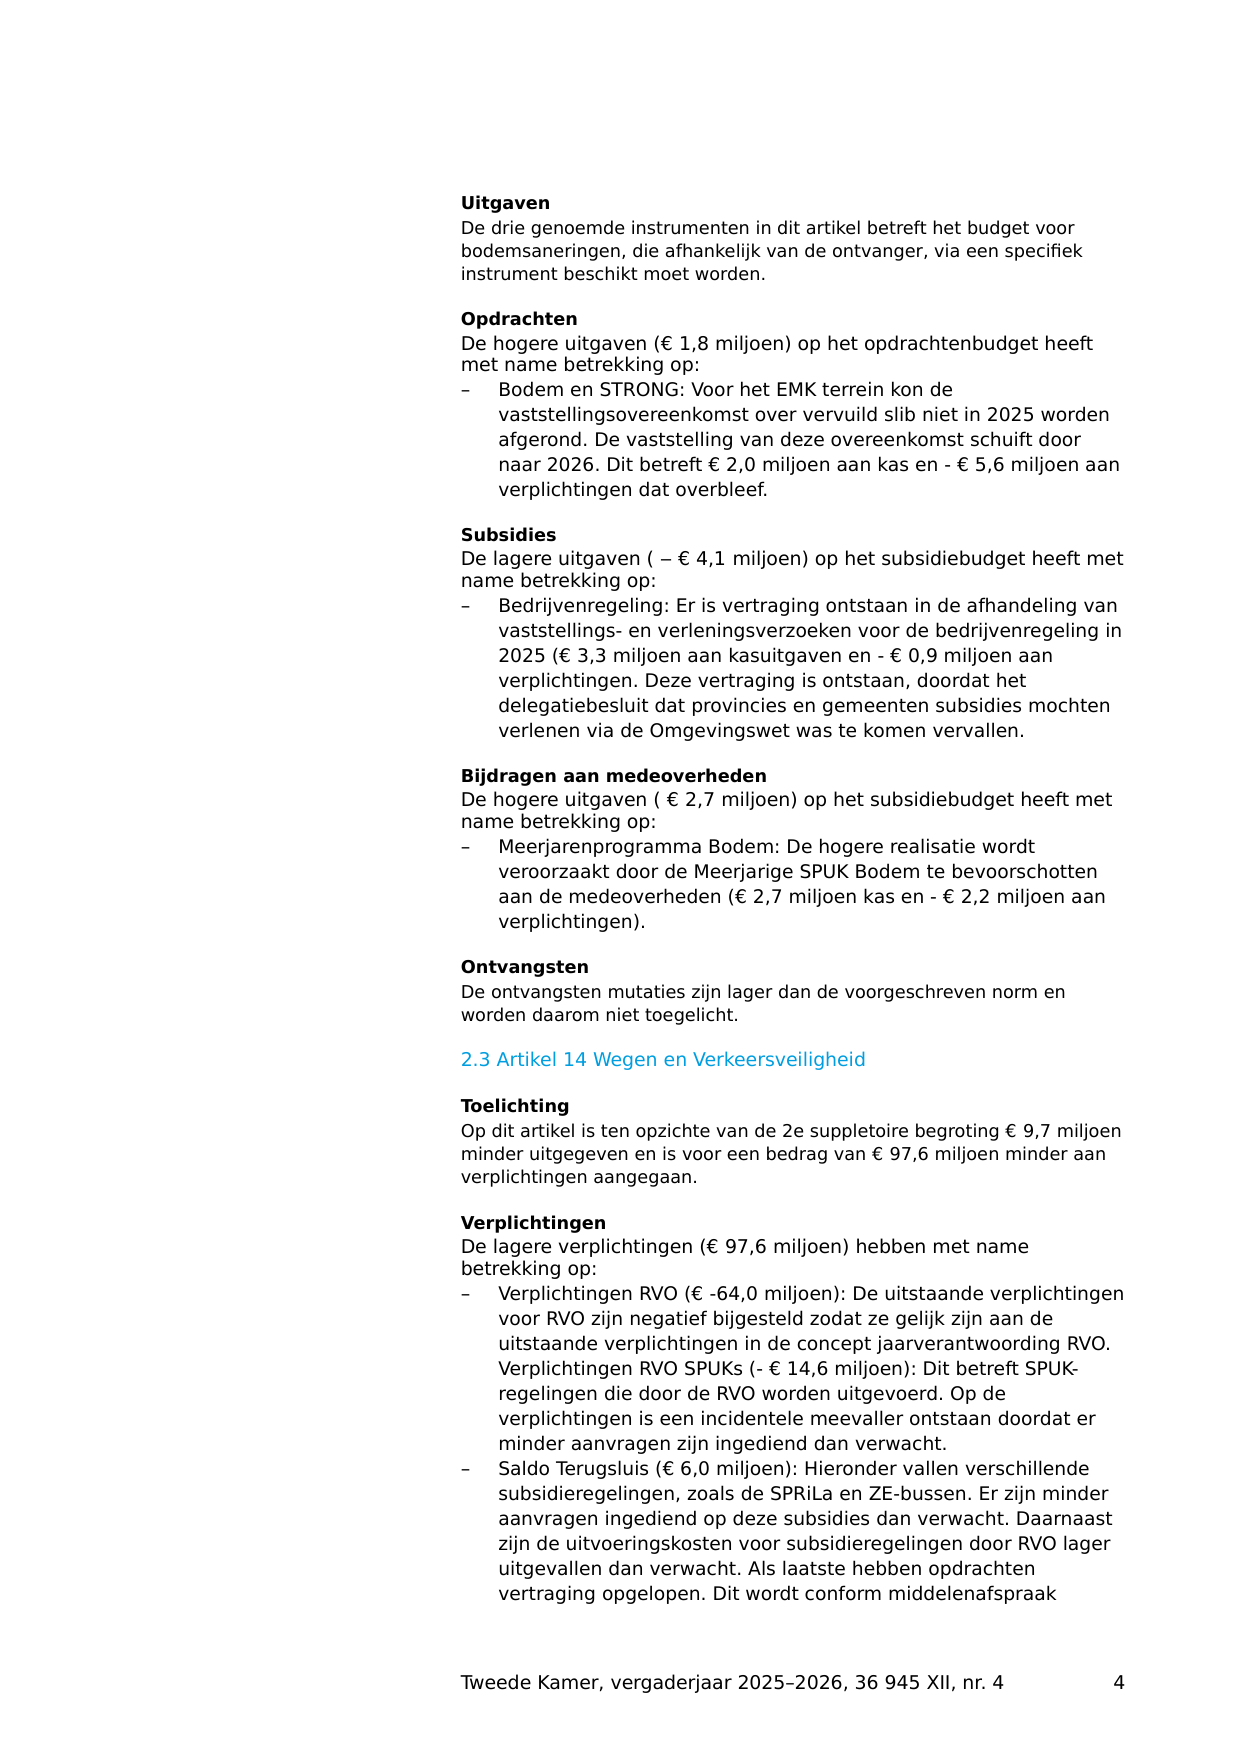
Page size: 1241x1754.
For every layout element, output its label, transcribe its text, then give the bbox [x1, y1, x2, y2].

text De lagere verplichtingen (€ 97,6 miljoen) hebben met name betrekking op: [461, 1236, 1125, 1280]
text Verplichtingen [461, 1211, 1125, 1234]
text Subsidies [461, 523, 1125, 546]
list Meerjarenprogramma Bodem: De hogere realisatie wordt veroorzaakt door de Meerjarige SPUK Bodem te bevoorschotten aan de medeoverheden (€ 2,7 miljoen kas en - € 2,2 miljoen aan verplichtingen). [461, 833, 1125, 933]
text De hogere uitgaven ( € 2,7 miljoen) op het subsidiebudget heeft met name betrekking op: [461, 789, 1125, 833]
list Bodem en STRONG: Voor het EMK terrein kon de vaststellingsovereenkomst over vervuild slib niet in 2025 worden afgerond. De vaststelling van deze overeenkomst schuift door naar 2026. Dit betreft € 2,0 miljoen aan kas en - € 5,6 miljoen aan verplichtingen dat overbleef. [461, 376, 1125, 501]
text De lagere uitgaven ( ‒ € 4,1 miljoen) op het subsidiebudget heeft met name betrekking op: [461, 548, 1125, 592]
list Bedrijvenregeling: Er is vertraging ontstaan in de afhandeling van vaststellings- en verleningsverzoeken voor de bedrijvenregeling in 2025 (€ 3,3 miljoen aan kasuitgaven en - € 0,9 miljoen aan verplichtingen. Deze vertraging is ontstaan, doordat het delegatiebesluit dat provincies en gemeenten subsidies mochten verlenen via de Omgevingswet was te komen vervallen. [461, 592, 1125, 742]
text De ontvangsten mutaties zijn lager dan de voorgeschreven norm en worden daarom niet toegelicht. [461, 980, 1125, 1026]
text Toelichting [461, 1094, 1125, 1117]
text Opdrachten [461, 307, 1125, 330]
text De drie genoemde instrumenten in dit artikel betreft het budget voor bodemsaneringen, die afhankelijk van de ontvanger, via een specifiek instrument beschikt moet worden. [461, 216, 1125, 284]
title 2.3 Artikel 14 Wegen en Verkeersveiligheid [461, 1049, 1125, 1071]
text Uitgaven [461, 191, 1125, 214]
list Verplichtingen RVO (€ -64,0 miljoen): De uitstaande verplichtingen voor RVO zĳn negatief bĳgesteld zodat ze gelĳk zĳn aan de uitstaande verplichtingen in de concept jaarverantwoording RVO. [461, 1280, 1125, 1355]
text Ontvangsten [461, 955, 1125, 978]
text De hogere uitgaven (€ 1,8 miljoen) op het opdrachtenbudget heeft met name betrekking op: [461, 332, 1125, 376]
list Saldo Terugsluis (€ 6,0 miljoen): Hieronder vallen verschillende subsidieregelingen, zoals de SPRiLa en ZE-bussen. Er zijn minder aanvragen ingediend op deze subsidies dan verwacht. Daarnaast zijn de uitvoeringskosten voor subsidieregelingen door RVO lager uitgevallen dan verwacht. Als laatste hebben opdrachten vertraging opgelopen. Dit wordt conform middelenafspraak [461, 1455, 1125, 1605]
text Op dit artikel is ten opzichte van de 2e suppletoire begroting € 9,7 miljoen minder uitgegeven en is voor een bedrag van € 97,6 miljoen minder aan verplichtingen aangegaan. [461, 1119, 1125, 1188]
text Bijdragen aan medeoverheden [461, 764, 1125, 787]
list Verplichtingen RVO SPUKs (- € 14,6 miljoen): Dit betreft SPUK-regelingen die door de RVO worden uitgevoerd. Op de verplichtingen is een incidentele meevaller ontstaan doordat er minder aanvragen zijn ingediend dan verwacht. [461, 1355, 1125, 1455]
